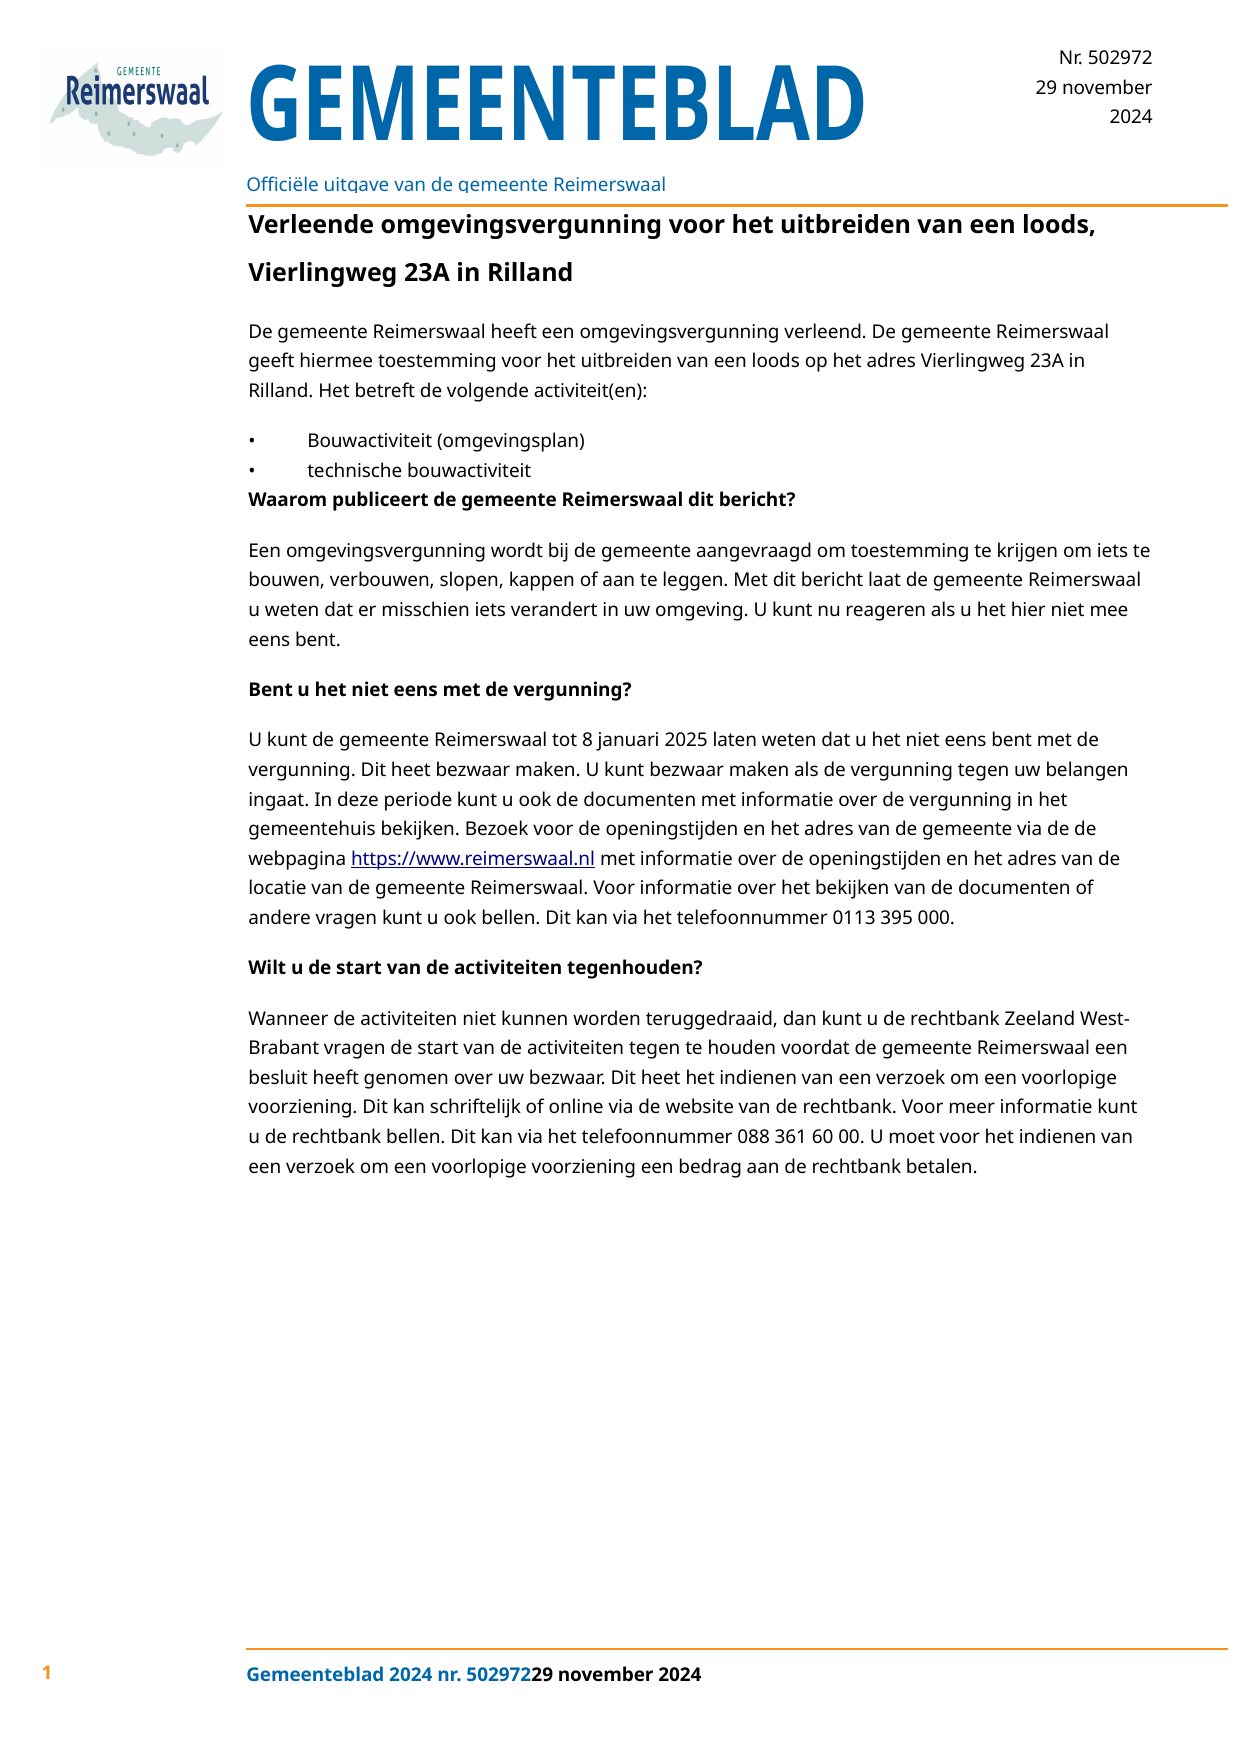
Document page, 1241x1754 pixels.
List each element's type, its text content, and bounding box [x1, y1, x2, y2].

list Bouwactiviteit (omgevingsplan) [248, 427, 1152, 453]
text Wanneer de activiteiten niet kunnen worden teruggedraaid, dan kunt u de rechtbank Zeeland West-Brabant vragen de start van de activiteiten tegen te houden voordat de gemeente Reimerswaal een besluit heeft genomen over uw bezwaar. Dit heet het indienen van een verzoek om een voorlopige voorziening. Dit kan schriftelijk of online via de website van de rechtbank. Voor meer informatie kunt u de rechtbank bellen. Dit kan via het telefoonnummer 088 361 60 00. U moet voor het indienen van een verzoek om een voorlopige voorziening een bedrag aan de rechtbank betalen. [248, 1005, 1152, 1179]
text Een omgevingsvergunning wordt bij de gemeente aangevraagd om toestemming te krijgen om iets te bouwen, verbouwen, slopen, kappen of aan te leggen. Met dit bericht laat de gemeente Reimerswaal u weten dat er misschien iets verandert in uw omgeving. U kunt nu reageren als u het hier niet mee eens bent. [248, 537, 1152, 652]
text Waarom publiceert de gemeente Reimerswaal dit bericht? [248, 487, 1152, 512]
text Verleende omgevingsvergunning voor het uitbreiden van een loods, Vierlingweg 23A in Rilland [248, 207, 1152, 288]
text U kunt de gemeente Reimerswaal tot 8 januari 2025 laten weten dat u het niet eens bent met de vergunning. Dit heet bezwaar maken. U kunt bezwaar maken als de vergunning tegen uw belangen ingaat. In deze periode kunt u ook de documenten met informatie over de vergunning in het gemeentehuis bekijken. Bezoek voor de openingstijden en het adres van de gemeente via de de webpagina https://www.reimerswaal.nl met informatie over de openingstijden en het adres van de locatie van de gemeente Reimerswaal. Voor informatie over het bekijken van de documenten of andere vragen kunt u ook bellen. Dit kan via het telefoonnummer 0113 395 000. [248, 727, 1152, 930]
text De gemeente Reimerswaal heeft een omgevingsvergunning verleend. De gemeente Reimerswaal geeft hiermee toestemming voor het uitbreiden van een loods op het adres Vierlingweg 23A in Rilland. Het betreft de volgende activiteit(en): [248, 318, 1152, 403]
picture [41, 47, 231, 172]
list technische bouwactiviteit [248, 457, 1152, 483]
text Bent u het niet eens met de vergunning? [248, 676, 1152, 702]
text Wilt u de start van de activiteiten tegenhouden? [248, 954, 1152, 980]
